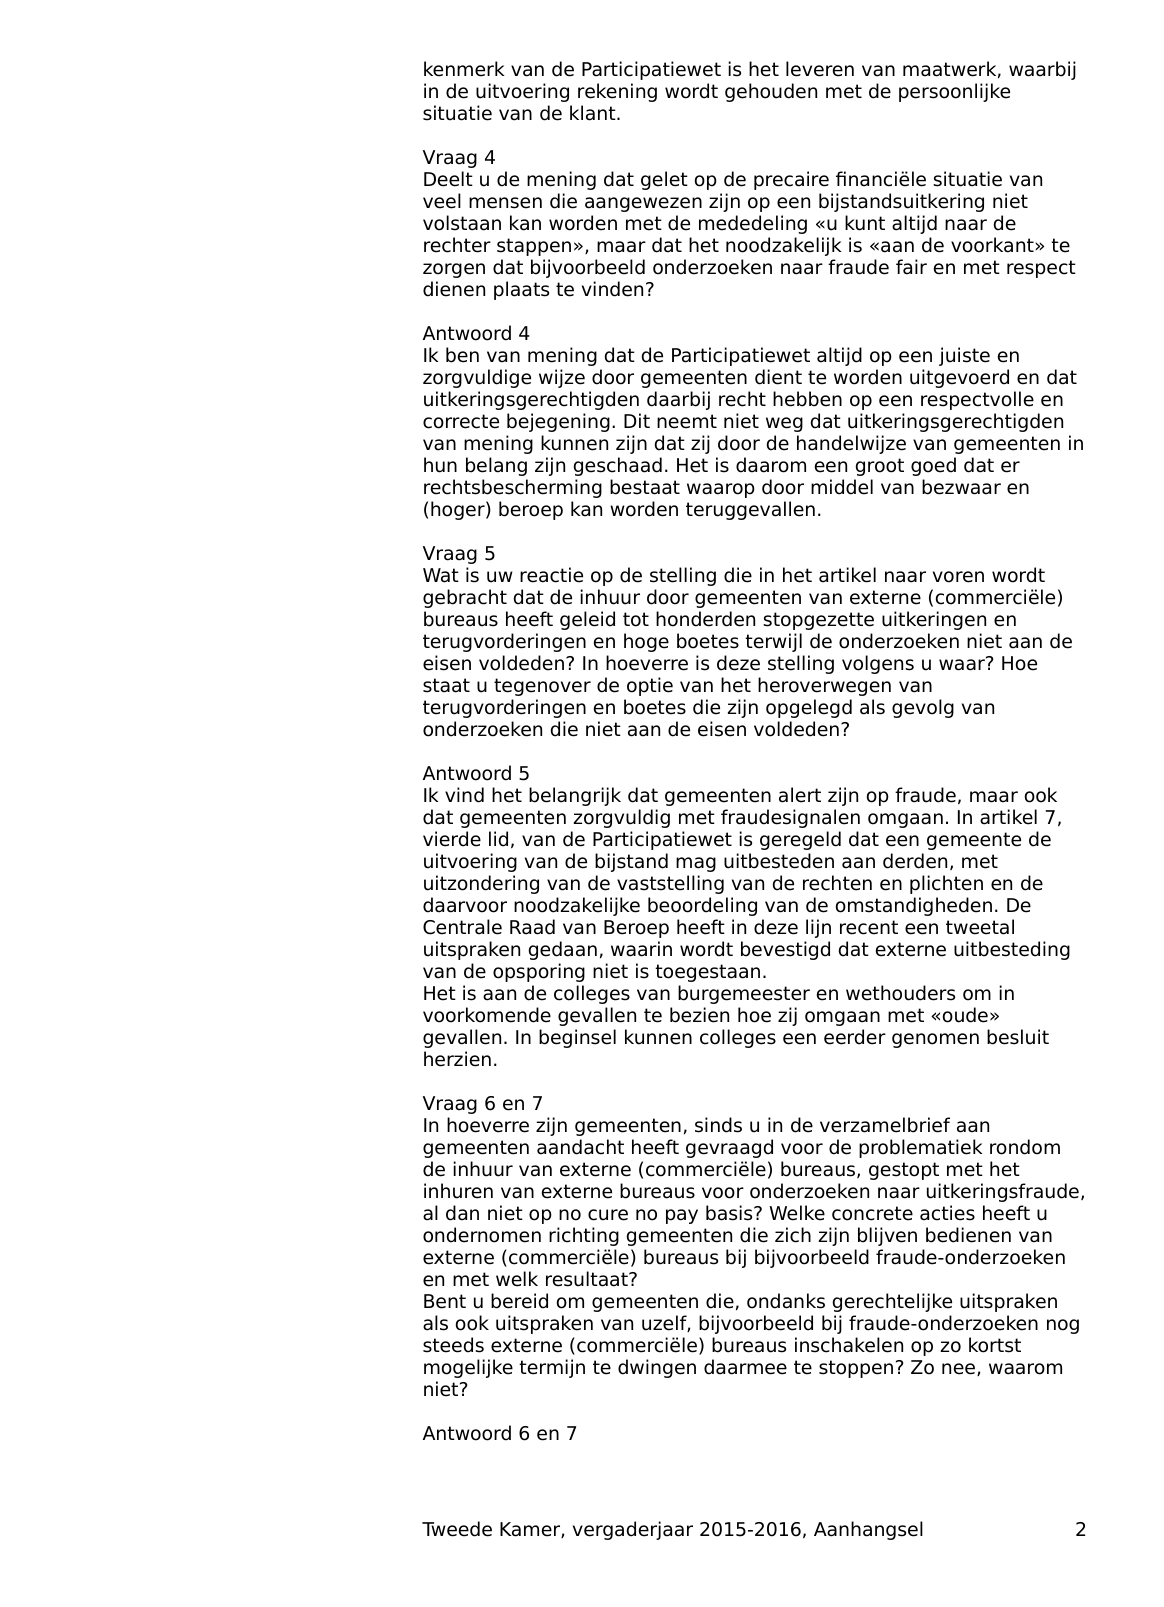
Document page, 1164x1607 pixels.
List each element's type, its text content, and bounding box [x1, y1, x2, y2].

text Vraag 5 [422, 543, 1087, 565]
text Vraag 4 [422, 147, 1087, 169]
text Ik ben van mening dat de Participatiewet altijd op een juiste en zorgvuldige wijze door gemeenten dient te worden uitgevoerd en dat uitkeringsgerechtigden daarbij recht hebben op een respectvolle en correcte bejegening. Dit neemt niet weg dat uitkeringsgerechtigden van mening kunnen zijn dat zij door de handelwijze van gemeenten in hun belang zijn geschaad. Het is daarom een groot goed dat er rechtsbescherming bestaat waarop door middel van bezwaar en (hoger) beroep kan worden teruggevallen. [422, 345, 1087, 521]
text Antwoord 6 en 7 [422, 1423, 1087, 1445]
text Ik vind het belangrijk dat gemeenten alert zijn op fraude, maar ook dat gemeenten zorgvuldig met fraudesignalen omgaan. In artikel 7, vierde lid, van de Participatiewet is geregeld dat een gemeente de uitvoering van de bijstand mag uitbesteden aan derden, met uitzondering van de vaststelling van de rechten en plichten en de daarvoor noodzakelijke beoordeling van de omstandigheden. De Centrale Raad van Beroep heeft in deze lijn recent een tweetal uitspraken gedaan, waarin wordt bevestigd dat externe uitbesteding van de opsporing niet is toegestaan. [422, 785, 1087, 983]
text Vraag 6 en 7 [422, 1093, 1087, 1115]
text Antwoord 4 [422, 323, 1087, 345]
text Wat is uw reactie op de stelling die in het artikel naar voren wordt gebracht dat de inhuur door gemeenten van externe (commerciële) bureaus heeft geleid tot honderden stopgezette uitkeringen en terugvorderingen en hoge boetes terwijl de onderzoeken niet aan de eisen voldeden? In hoeverre is deze stelling volgens u waar? Hoe staat u tegenover de optie van het heroverwegen van terugvorderingen en boetes die zijn opgelegd als gevolg van onderzoeken die niet aan de eisen voldeden? [422, 565, 1087, 741]
text Het is aan de colleges van burgemeester en wethouders om in voorkomende gevallen te bezien hoe zij omgaan met «oude» gevallen. In beginsel kunnen colleges een eerder genomen besluit herzien. [422, 983, 1087, 1071]
text Antwoord 5 [422, 763, 1087, 785]
text In hoeverre zijn gemeenten, sinds u in de verzamelbrief aan gemeenten aandacht heeft gevraagd voor de problematiek rondom de inhuur van externe (commerciële) bureaus, gestopt met het inhuren van externe bureaus voor onderzoeken naar uitkeringsfraude, al dan niet op no cure no pay basis? Welke concrete acties heeft u ondernomen richting gemeenten die zich zijn blijven bedienen van externe (commerciële) bureaus bij bijvoorbeeld fraude-onderzoeken en met welk resultaat? [422, 1115, 1087, 1291]
text Bent u bereid om gemeenten die, ondanks gerechtelijke uitspraken als ook uitspraken van uzelf, bijvoorbeeld bij fraude-onderzoeken nog steeds externe (commerciële) bureaus inschakelen op zo kortst mogelijke termijn te dwingen daarmee te stoppen? Zo nee, waarom niet? [422, 1291, 1087, 1401]
text kenmerk van de Participatiewet is het leveren van maatwerk, waarbij in de uitvoering rekening wordt gehouden met de persoonlijke situatie van de klant. [422, 59, 1087, 125]
text Deelt u de mening dat gelet op de precaire financiële situatie van veel mensen die aangewezen zijn op een bijstandsuitkering niet volstaan kan worden met de mededeling «u kunt altijd naar de rechter stappen», maar dat het noodzakelijk is «aan de voorkant» te zorgen dat bijvoorbeeld onderzoeken naar fraude fair en met respect dienen plaats te vinden? [422, 169, 1087, 301]
